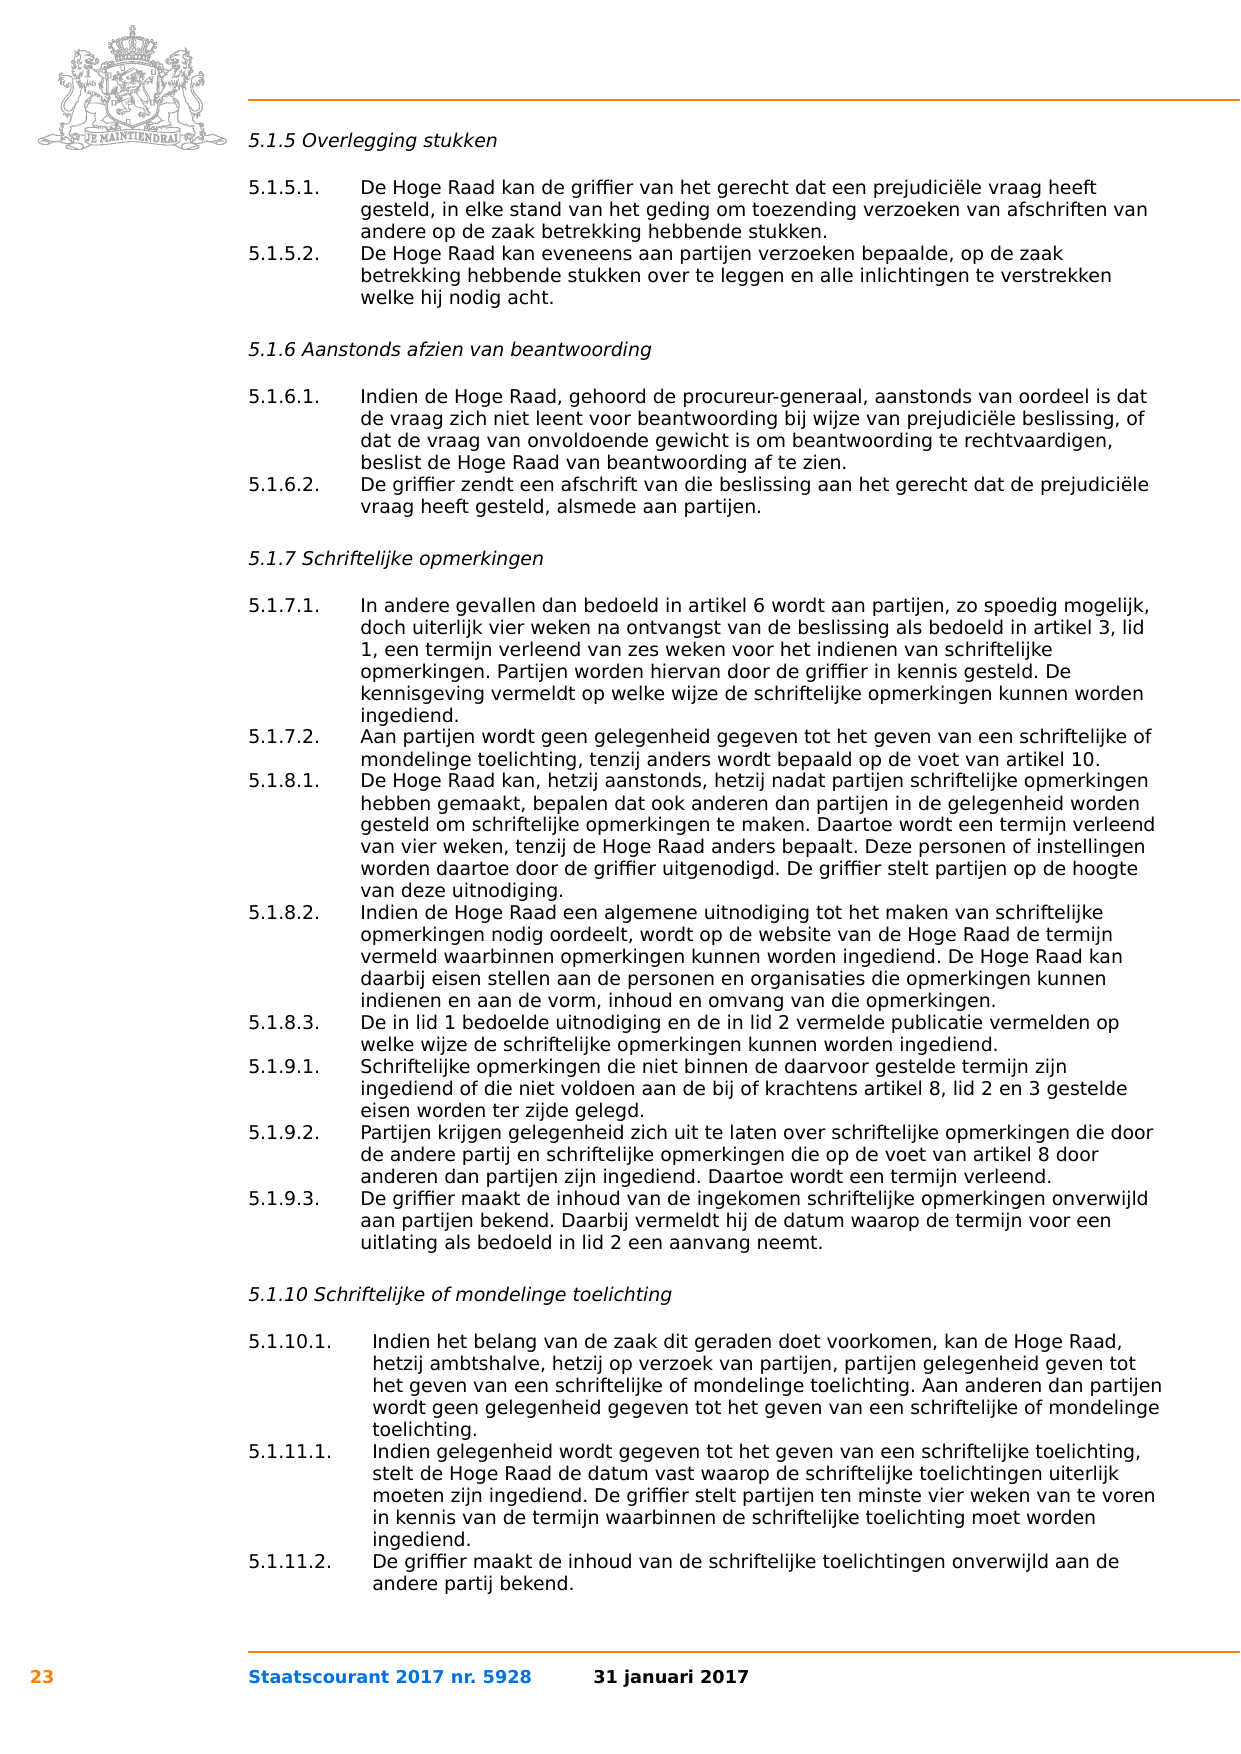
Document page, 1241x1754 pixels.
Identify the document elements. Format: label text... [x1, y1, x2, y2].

subtitle 5.1.5 Overlegging stukken [248, 130, 1163, 152]
text 5.1.5.2. De Hoge Raad kan eveneens aan partijen verzoeken bepaalde, op de zaak betrekking hebbende stukken over te leggen en alle inlichtingen te verstrekken welke hij nodig acht. [248, 243, 1163, 309]
text 5.1.9.3. De griffier maakt de inhoud van de ingekomen schriftelijke opmerkingen onverwijld aan partijen bekend. Daarbij vermeldt hij de datum waarop de termijn voor een uitlating als bedoeld in lid 2 een aanvang neemt. [248, 1188, 1163, 1254]
subtitle 5.1.6 Aanstonds afzien van beantwoording [248, 339, 1163, 361]
subtitle 5.1.10 Schriftelijke of mondelinge toelichting [248, 1284, 1163, 1306]
text 5.1.8.3. De in lid 1 bedoelde uitnodiging en de in lid 2 vermelde publicatie vermelden op welke wijze de schriftelijke opmerkingen kunnen worden ingediend. [248, 1012, 1163, 1056]
text 5.1.10.1. Indien het belang van de zaak dit geraden doet voorkomen, kan de Hoge Raad, hetzij ambtshalve, hetzij op verzoek van partijen, partijen gelegenheid geven tot het geven van een schriftelijke of mondelinge toelichting. Aan anderen dan partijen wordt geen gelegenheid gegeven tot het geven van een schriftelijke of mondelinge toelichting. [248, 1331, 1163, 1441]
text 5.1.6.2. De griffier zendt een afschrift van die beslissing aan het gerecht dat de prejudiciële vraag heeft gesteld, alsmede aan partijen. [248, 474, 1163, 518]
text 5.1.7.1. In andere gevallen dan bedoeld in artikel 6 wordt aan partijen, zo spoedig mogelijk, doch uiterlijk vier weken na ontvangst van de beslissing als bedoeld in artikel 3, lid 1, een termijn verleend van zes weken voor het indienen van schriftelijke opmerkingen. Partijen worden hiervan door de griffier in kennis gesteld. De kennisgeving vermeldt op welke wijze de schriftelijke opmerkingen kunnen worden ingediend. [248, 594, 1163, 726]
text 5.1.9.1. Schriftelijke opmerkingen die niet binnen de daarvoor gestelde termijn zijn ingediend of die niet voldoen aan de bij of krachtens artikel 8, lid 2 en 3 gestelde eisen worden ter zijde gelegd. [248, 1056, 1163, 1122]
text 5.1.8.2. Indien de Hoge Raad een algemene uitnodiging tot het maken van schriftelijke opmerkingen nodig oordeelt, wordt op de website van de Hoge Raad de termijn vermeld waarbinnen opmerkingen kunnen worden ingediend. De Hoge Raad kan daarbij eisen stellen aan de personen en organisaties die opmerkingen kunnen indienen en aan de vorm, inhoud en omvang van die opmerkingen. [248, 902, 1163, 1012]
text 5.1.8.1. De Hoge Raad kan, hetzij aanstonds, hetzij nadat partijen schriftelijke opmerkingen hebben gemaakt, bepalen dat ook anderen dan partijen in de gelegenheid worden gesteld om schriftelijke opmerkingen te maken. Daartoe wordt een termijn verleend van vier weken, tenzij de Hoge Raad anders bepaalt. Deze personen of instellingen worden daartoe door de griffier uitgenodigd. De griffier stelt partijen op de hoogte van deze uitnodiging. [248, 770, 1163, 902]
text 5.1.5.1. De Hoge Raad kan de griffier van het gerecht dat een prejudiciële vraag heeft gesteld, in elke stand van het geding om toezending verzoeken van afschriften van andere op de zaak betrekking hebbende stukken. [248, 177, 1163, 243]
text 5.1.6.1. Indien de Hoge Raad, gehoord de procureur-generaal, aanstonds van oordeel is dat de vraag zich niet leent voor beantwoording bij wijze van prejudiciële beslissing, of dat de vraag van onvoldoende gewicht is om beantwoording te rechtvaardigen, beslist de Hoge Raad van beantwoording af te zien. [248, 386, 1163, 474]
text 5.1.9.2. Partijen krijgen gelegenheid zich uit te laten over schriftelijke opmerkingen die door de andere partij en schriftelijke opmerkingen die op de voet van artikel 8 door anderen dan partijen zijn ingediend. Daartoe wordt een termijn verleend. [248, 1122, 1163, 1188]
text 5.1.7.2. Aan partijen wordt geen gelegenheid gegeven tot het geven van een schriftelijke of mondelinge toelichting, tenzij anders wordt bepaald op de voet van artikel 10. [248, 726, 1163, 770]
text 5.1.11.1. Indien gelegenheid wordt gegeven tot het geven van een schriftelijke toelichting, stelt de Hoge Raad de datum vast waarop de schriftelijke toelichtingen uiterlijk moeten zijn ingediend. De griffier stelt partijen ten minste vier weken van te voren in kennis van de termijn waarbinnen de schriftelijke toelichting moet worden ingediend. [248, 1441, 1163, 1551]
text 5.1.11.2. De griffier maakt de inhoud van de schriftelijke toelichtingen onverwijld aan de andere partij bekend. [248, 1551, 1163, 1595]
subtitle 5.1.7 Schriftelijke opmerkingen [248, 548, 1163, 569]
picture [38, 25, 227, 150]
